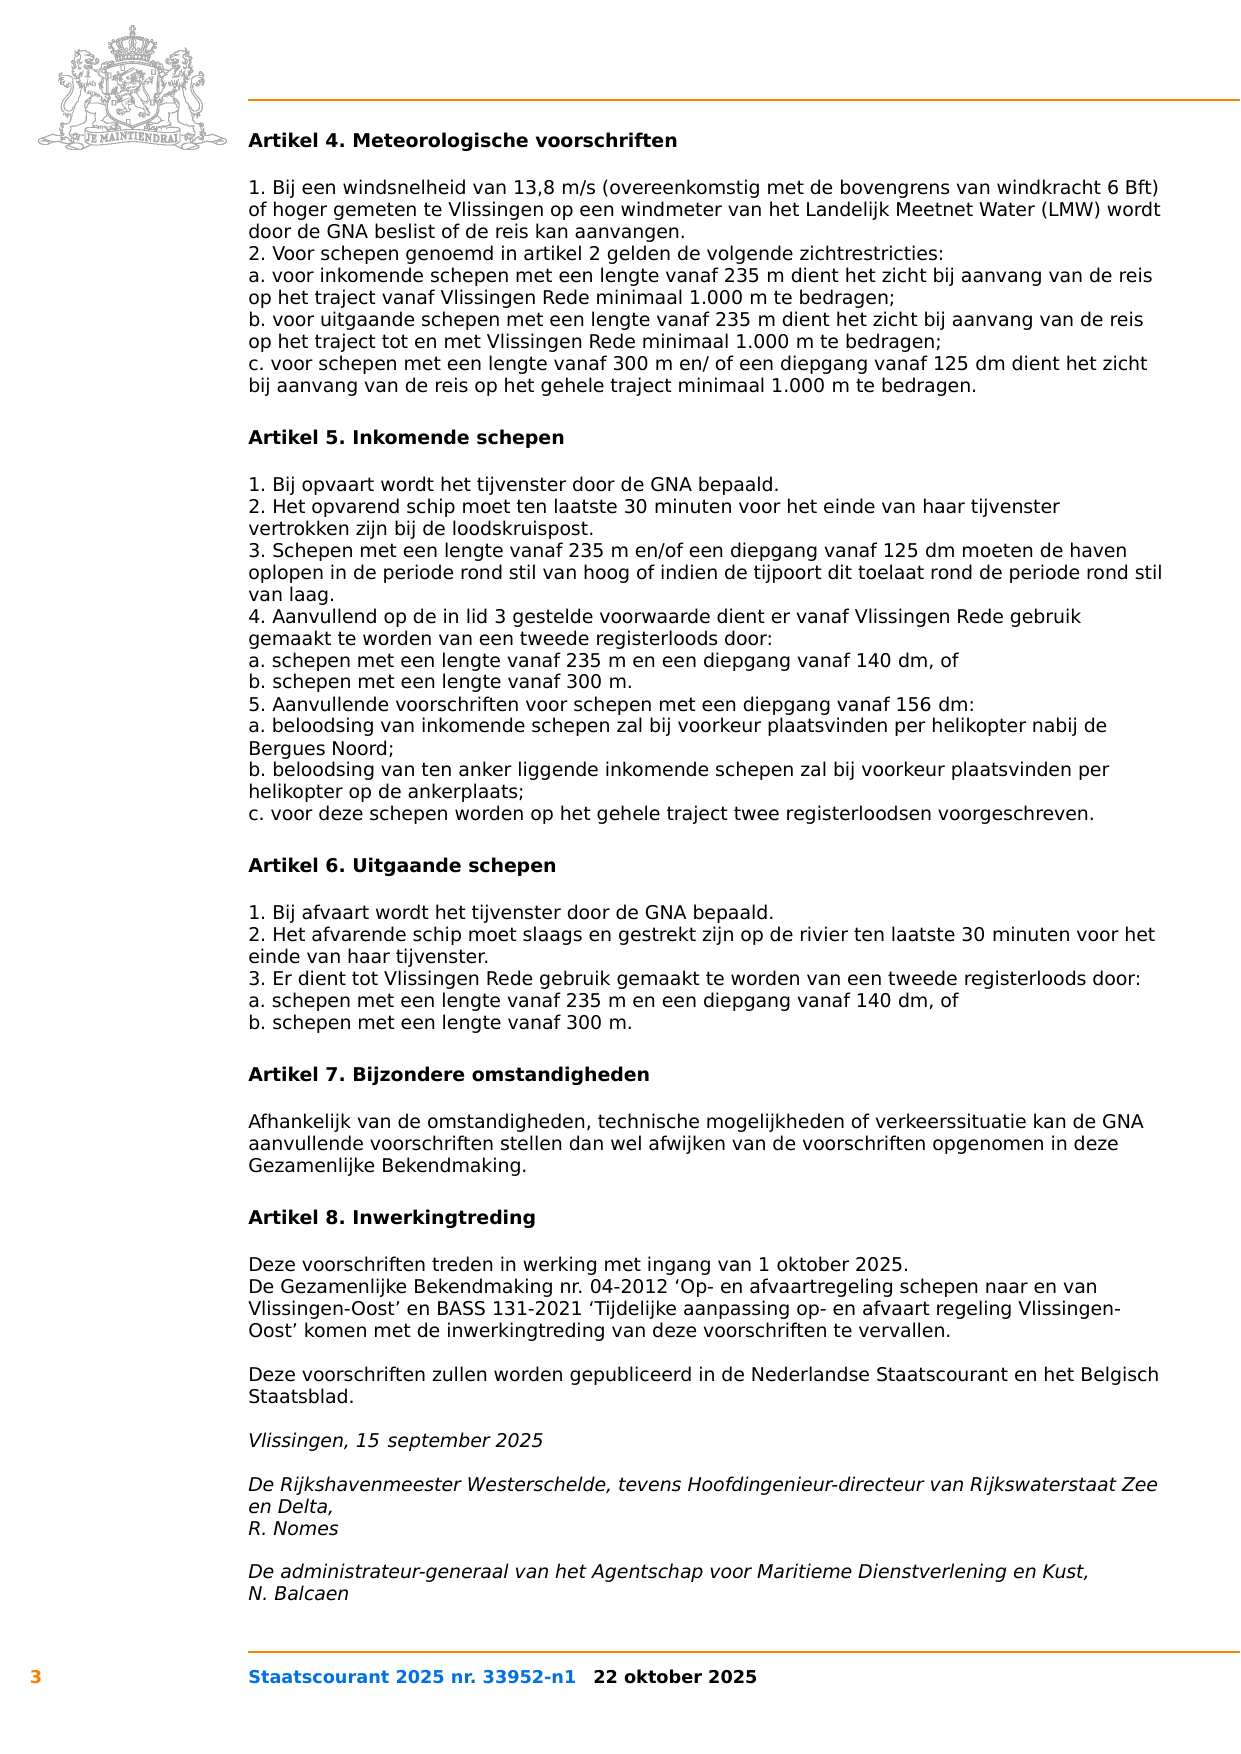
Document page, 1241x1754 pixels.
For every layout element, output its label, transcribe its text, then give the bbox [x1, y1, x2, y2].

text De administrateur-generaal van het Agentschap voor Maritieme Dienstverlening en Kust, N. Balcaen [248, 1561, 1163, 1605]
text a. schepen met een lengte vanaf 235 m en een diepgang vanaf 140 dm, of [248, 990, 1163, 1012]
text b. beloodsing van ten anker liggende inkomende schepen zal bij voorkeur plaatsvinden per helikopter op de ankerplaats; [248, 759, 1163, 803]
text c. voor schepen met een lengte vanaf 300 m en/ of een diepgang vanaf 125 dm dient het zicht bij aanvang van de reis op het gehele traject minimaal 1.000 m te bedragen. [248, 353, 1163, 397]
text De Gezamenlijke Bekendmaking nr. 04-2012 ‘Op- en afvaartregeling schepen naar en van Vlissingen-Oost’ en BASS 131-2021 ‘Tijdelijke aanpassing op- en afvaart regeling Vlissingen-Oost’ komen met de inwerkingtreding van deze voorschriften te vervallen. [248, 1276, 1163, 1342]
picture [38, 25, 227, 150]
subtitle Artikel 8. Inwerkingtreding [248, 1207, 1163, 1229]
text 2. Het opvarend schip moet ten laatste 30 minuten voor het einde van haar tijvenster vertrokken zijn bij de loodskruispost. [248, 496, 1163, 539]
text b. schepen met een lengte vanaf 300 m. [248, 671, 1163, 693]
text 1. Bij opvaart wordt het tijvenster door de GNA bepaald. [248, 474, 1163, 496]
text 4. Aanvullend op de in lid 3 gestelde voorwaarde dient er vanaf Vlissingen Rede gebruik gemaakt te worden van een tweede registerloods door: [248, 606, 1163, 649]
text 3. Schepen met een lengte vanaf 235 m en/of een diepgang vanaf 125 dm moeten de haven oplopen in de periode rond stil van hoog of indien de tijpoort dit toelaat rond de periode rond stil van laag. [248, 539, 1163, 606]
text b. voor uitgaande schepen met een lengte vanaf 235 m dient het zicht bij aanvang van de reis op het traject tot en met Vlissingen Rede minimaal 1.000 m te bedragen; [248, 309, 1163, 353]
text a. voor inkomende schepen met een lengte vanaf 235 m dient het zicht bij aanvang van de reis op het traject vanaf Vlissingen Rede minimaal 1.000 m te bedragen; [248, 265, 1163, 309]
text 5. Aanvullende voorschriften voor schepen met een diepgang vanaf 156 dm: [248, 693, 1163, 715]
text De Rijkshavenmeester Westerschelde, tevens Hoofdingenieur-directeur van Rijkswaterstaat Zee en Delta, R. Nomes [248, 1473, 1163, 1539]
text c. voor deze schepen worden op het gehele traject twee registerloodsen voorgeschreven. [248, 803, 1163, 825]
text Vlissingen, 15 september 2025 [248, 1430, 1163, 1452]
subtitle Artikel 7. Bijzondere omstandigheden [248, 1064, 1163, 1086]
subtitle Artikel 5. Inkomende schepen [248, 427, 1163, 449]
text b. schepen met een lengte vanaf 300 m. [248, 1012, 1163, 1034]
subtitle Artikel 6. Uitgaande schepen [248, 855, 1163, 877]
text a. schepen met een lengte vanaf 235 m en een diepgang vanaf 140 dm, of [248, 649, 1163, 671]
text 1. Bij een windsnelheid van 13,8 m/s (overeenkomstig met de bovengrens van windkracht 6 Bft) of hoger gemeten te Vlissingen op een windmeter van het Landelijk Meetnet Water (LMW) wordt door de GNA beslist of de reis kan aanvangen. [248, 177, 1163, 243]
text Deze voorschriften zullen worden gepubliceerd in de Nederlandse Staatscourant en het Belgisch Staatsblad. [248, 1364, 1163, 1408]
subtitle Artikel 4. Meteorologische voorschriften [248, 130, 1163, 152]
text Deze voorschriften treden in werking met ingang van 1 oktober 2025. [248, 1254, 1163, 1276]
text 2. Het afvarende schip moet slaags en gestrekt zijn op de rivier ten laatste 30 minuten voor het einde van haar tijvenster. [248, 924, 1163, 968]
text Afhankelijk van de omstandigheden, technische mogelijkheden of verkeerssituatie kan de GNA aanvullende voorschriften stellen dan wel afwijken van de voorschriften opgenomen in deze Gezamenlijke Bekendmaking. [248, 1111, 1163, 1177]
text 1. Bij afvaart wordt het tijvenster door de GNA bepaald. [248, 902, 1163, 924]
text 2. Voor schepen genoemd in artikel 2 gelden de volgende zichtrestricties: [248, 243, 1163, 265]
text 3. Er dient tot Vlissingen Rede gebruik gemaakt te worden van een tweede registerloods door: [248, 968, 1163, 990]
text a. beloodsing van inkomende schepen zal bij voorkeur plaatsvinden per helikopter nabij de Bergues Noord; [248, 715, 1163, 759]
